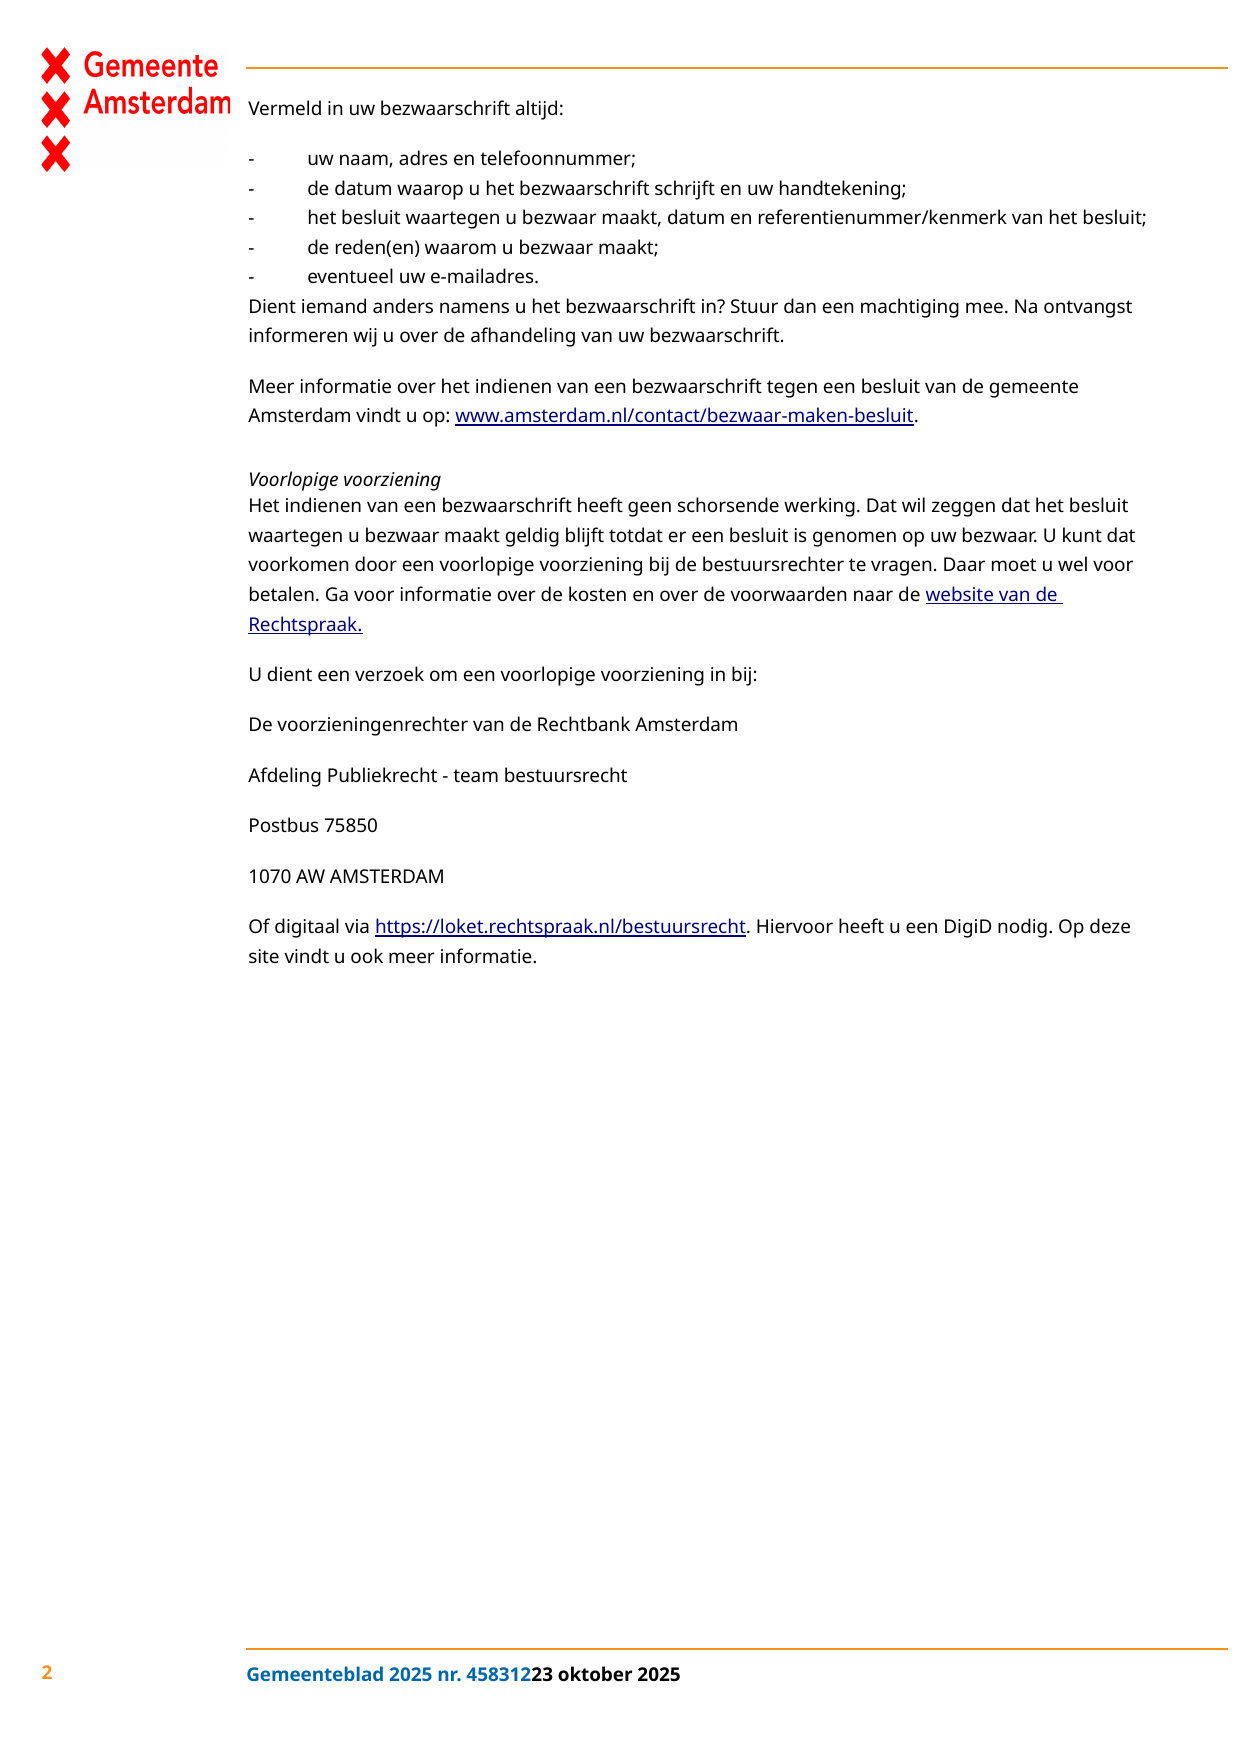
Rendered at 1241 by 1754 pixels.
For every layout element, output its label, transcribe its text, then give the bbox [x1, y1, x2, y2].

list uw naam, adres en telefoonnummer; [248, 145, 1152, 171]
text De voorzieningenrechter van de Rechtbank Amsterdam [248, 712, 1152, 737]
text Of digitaal via https://loket.rechtspraak.nl/bestuursrecht. Hiervoor heeft u een DigiD nodig. Op deze site vindt u ook meer informatie. [248, 913, 1152, 968]
text Voorlopige voorziening [248, 467, 1152, 492]
list de datum waarop u het bezwaarschrift schrijft en uw handtekening; [248, 175, 1152, 201]
list eventueel uw e-mailadres. [248, 263, 1152, 289]
text Het indienen van een bezwaarschrift heeft geen schorsende werking. Dat wil zeggen dat het besluit waartegen u bezwaar maakt geldig blijft totdat er een besluit is genomen op uw bezwaar. U kunt dat voorkomen door een voorlopige voorziening bij de bestuursrechter te vragen. Daar moet u wel voor betalen. Ga voor informatie over de kosten en over de voorwaarden naar de website van de Rechtspraak. [248, 492, 1152, 636]
text Meer informatie over het indienen van een bezwaarschrift tegen een besluit van de gemeente Amsterdam vindt u op: www.amsterdam.nl/contact/bezwaar-maken-besluit. [248, 373, 1152, 428]
list de reden(en) waarom u bezwaar maakt; [248, 234, 1152, 260]
text Dient iemand anders namens u het bezwaarschrift in? Stuur dan een machtiging mee. Na ontvangst informeren wij u over de afhandeling van uw bezwaarschrift. [248, 293, 1152, 348]
text U dient een verzoek om een voorlopige voorziening in bij: [248, 661, 1152, 687]
picture [41, 47, 231, 172]
text 1070 AW AMSTERDAM [248, 863, 1152, 888]
text Postbus 75850 [248, 812, 1152, 838]
list het besluit waartegen u bezwaar maakt, datum en referentienummer/kenmerk van het besluit; [248, 204, 1152, 230]
text Vermeld in uw bezwaarschrift altijd: [248, 95, 1152, 121]
text Afdeling Publiekrecht - team bestuursrecht [248, 762, 1152, 788]
